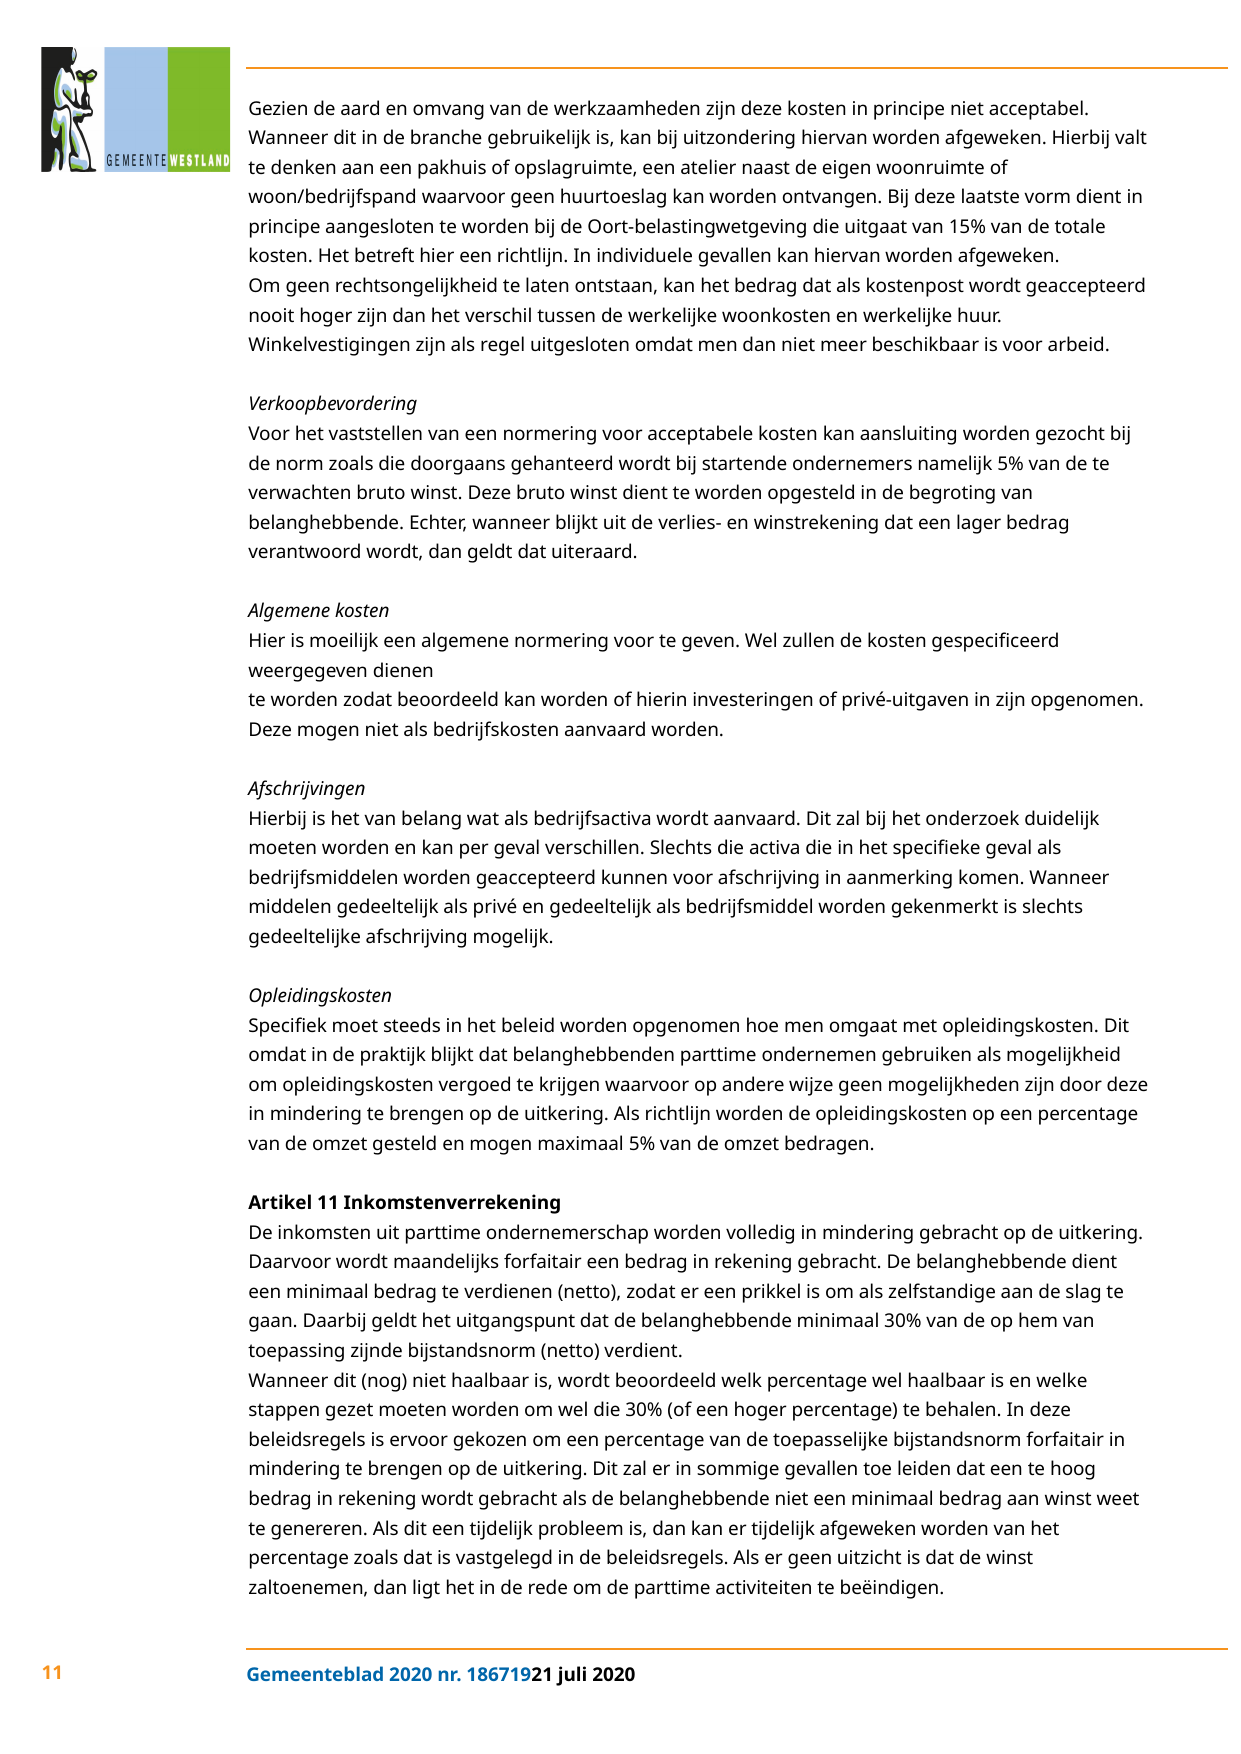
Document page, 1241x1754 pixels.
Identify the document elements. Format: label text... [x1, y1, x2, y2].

text Hier is moeilijk een algemene normering voor te geven. Wel zullen de kosten gespecificeerd weergegeven dienen [248, 627, 1152, 683]
text Wanneer dit (nog) niet haalbaar is, wordt beoordeeld welk percentage wel haalbaar is en welke stappen gezet moeten worden om wel die 30% (of een hoger percentage) te behalen. In deze beleidsregels is ervoor gekozen om een percentage van de toepasselijke bijstandsnorm forfaitair in mindering te brengen op de uitkering. Dit zal er in sommige gevallen toe leiden dat een te hoog bedrag in rekening wordt gebracht als de belanghebbende niet een minimaal bedrag aan winst weet te genereren. Als dit een tijdelijk probleem is, dan kan er tijdelijk afgeweken worden van het percentage zoals dat is vastgelegd in de beleidsregels. Als er geen uitzicht is dat de winst zaltoenemen, dan ligt het in de rede om de parttime activiteiten te beëindigen. [248, 1367, 1152, 1600]
text Afschrijvingen [248, 775, 1152, 801]
picture [41, 47, 231, 172]
text Hierbij is het van belang wat als bedrijfsactiva wordt aanvaard. Dit zal bij het onderzoek duidelijk moeten worden en kan per geval verschillen. Slechts die activa die in het specifieke geval als bedrijfsmiddelen worden geaccepteerd kunnen voor afschrijving in aanmerking komen. Wanneer middelen gedeeltelijk als privé en gedeeltelijk als bedrijfsmiddel worden gekenmerkt is slechts gedeeltelijke afschrijving mogelijk. [248, 805, 1152, 949]
text Specifiek moet steeds in het beleid worden opgenomen hoe men omgaat met opleidingskosten. Dit omdat in de praktijk blijkt dat belanghebbenden parttime ondernemen gebruiken als mogelijkheid om opleidingskosten vergoed te krijgen waarvoor op andere wijze geen mogelijkheden zijn door deze in mindering te brengen op de uitkering. Als richtlijn worden de opleidingskosten op een percentage van de omzet gesteld en mogen maximaal 5% van de omzet bedragen. [248, 1012, 1152, 1156]
text De inkomsten uit parttime ondernemerschap worden volledig in mindering gebracht op de uitkering. Daarvoor wordt maandelijks forfaitair een bedrag in rekening gebracht. De belanghebbende dient een minimaal bedrag te verdienen (netto), zodat er een prikkel is om als zelfstandige aan de slag te gaan. Daarbij geldt het uitgangspunt dat de belanghebbende minimaal 30% van de op hem van toepassing zijnde bijstandsnorm (netto) verdient. [248, 1219, 1152, 1363]
text Om geen rechtsongelijkheid te laten ontstaan, kan het bedrag dat als kostenpost wordt geaccepteerd nooit hoger zijn dan het verschil tussen de werkelijke woonkosten en werkelijke huur. Winkelvestigingen zijn als regel uitgesloten omdat men dan niet meer beschikbaar is voor arbeid. [248, 272, 1152, 357]
text te worden zodat beoordeeld kan worden of hierin investeringen of privé-uitgaven in zijn opgenomen. Deze mogen niet als bedrijfskosten aanvaard worden. [248, 686, 1152, 742]
text Algemene kosten [248, 598, 1152, 623]
text Opleidingskosten [248, 982, 1152, 1008]
text Gezien de aard en omvang van de werkzaamheden zijn deze kosten in principe niet acceptabel. Wanneer dit in de branche gebruikelijk is, kan bij uitzondering hiervan worden afgeweken. Hierbij valt te denken aan een pakhuis of opslagruimte, een atelier naast de eigen woonruimte of woon/bedrijfspand waarvoor geen huurtoeslag kan worden ontvangen. Bij deze laatste vorm dient in principe aangesloten te worden bij de Oort-belastingwetgeving die uitgaat van 15% van de totale kosten. Het betreft hier een richtlijn. In individuele gevallen kan hiervan worden afgeweken. [248, 95, 1152, 268]
text Voor het vaststellen van een normering voor acceptabele kosten kan aansluiting worden gezocht bij de norm zoals die doorgaans gehanteerd wordt bij startende ondernemers namelijk 5% van de te verwachten bruto winst. Deze bruto winst dient te worden opgesteld in de begroting van belanghebbende. Echter, wanneer blijkt uit de verlies- en winstrekening dat een lager bedrag verantwoord wordt, dan geldt dat uiteraard. [248, 420, 1152, 564]
text Verkoopbevordering [248, 391, 1152, 416]
text Artikel 11 Inkomstenverrekening [248, 1189, 1152, 1215]
